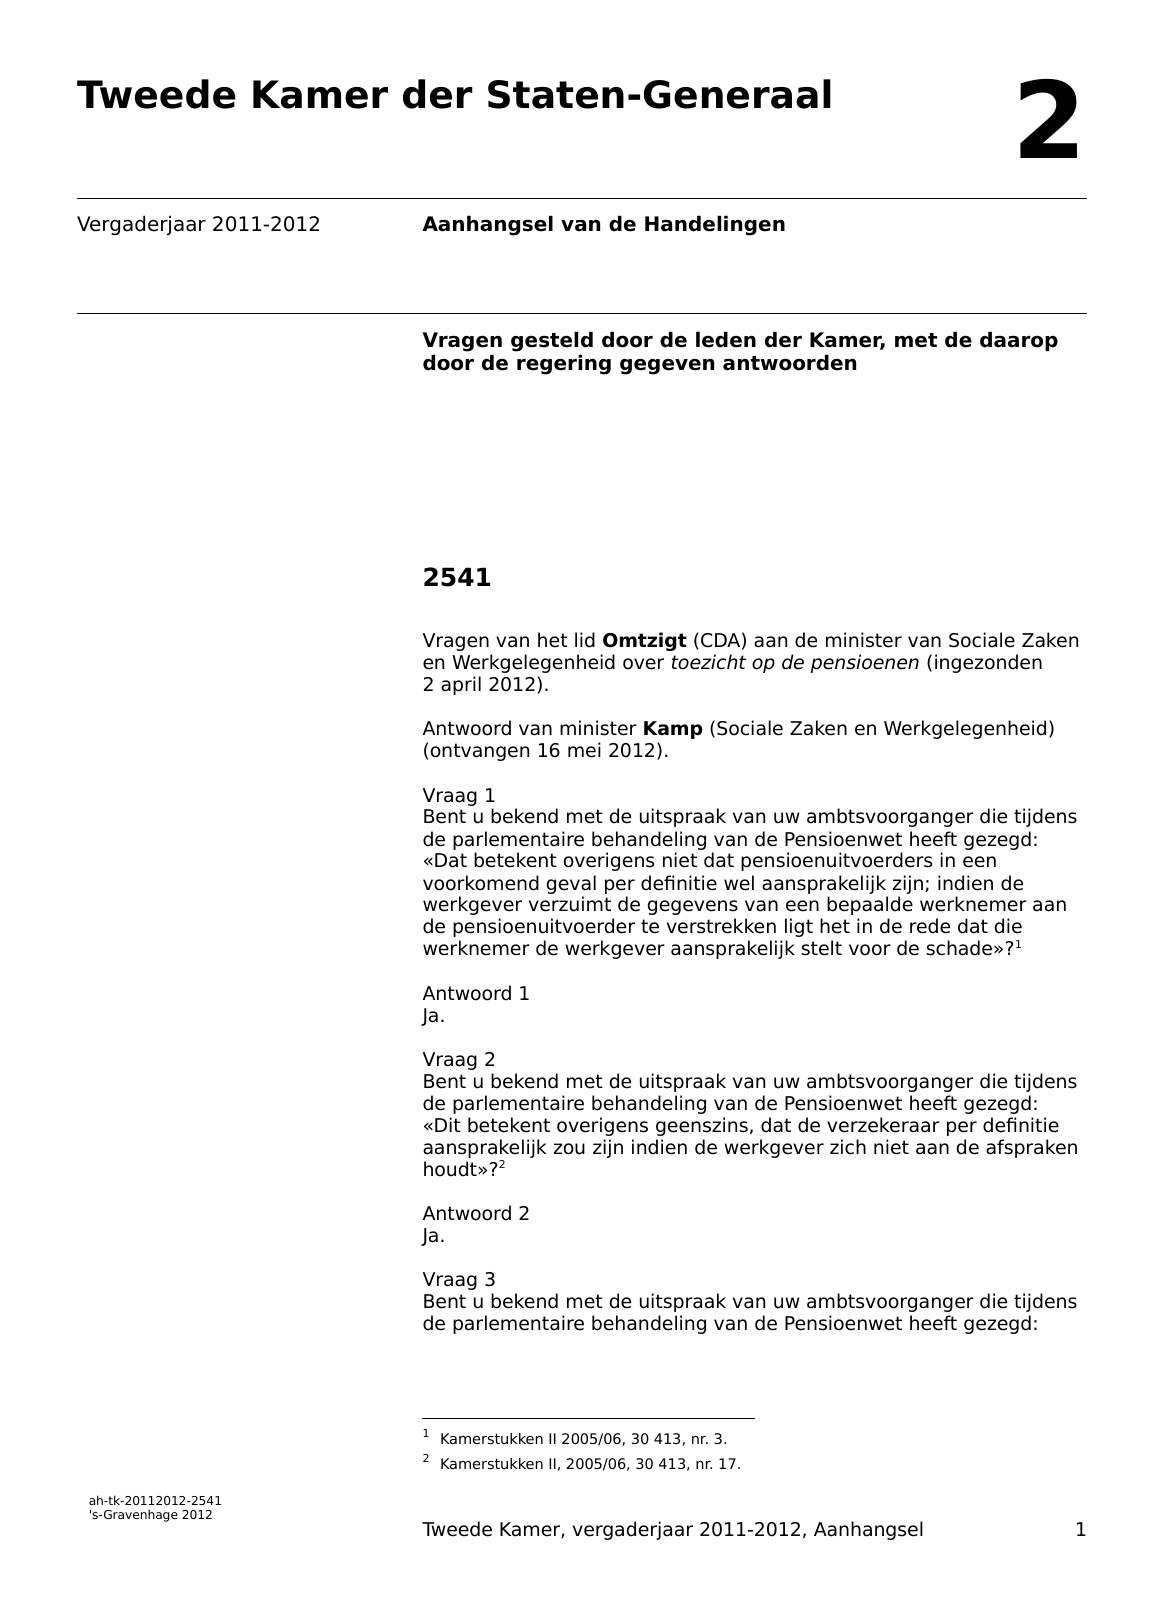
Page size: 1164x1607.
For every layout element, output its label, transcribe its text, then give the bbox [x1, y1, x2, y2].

text 2541 [422, 563, 1087, 592]
text Antwoord 1 [422, 982, 1087, 1004]
table_cell Vragen gesteld door de leden der Kamer, met de daarop door de regering gegeven antwoorden [422, 314, 1087, 375]
text Vraag 2 [422, 1049, 1087, 1071]
text Ja. [422, 1225, 1087, 1247]
text Bent u bekend met de uitspraak van uw ambtsvoorganger die tijdens de parlementaire behandeling van de Pensioenwet heeft gezegd: «Dat betekent overigens niet dat pensioenuitvoerders in een voorkomend geval per definitie wel aansprakelijk zijn; indien de werkgever verzuimt de gegevens van een bepaalde werknemer aan de pensioenuitvoerder te verstrekken ligt het in de rede dat die werknemer de werkgever aansprakelijk stelt voor de schade»? [422, 806, 1087, 960]
table_header Tweede Kamer der Staten-Generaal [77, 59, 886, 198]
table_cell Aanhangsel van de Handelingen [422, 199, 1087, 313]
text 's-Gravenhage 2012 [88, 1508, 323, 1522]
text Bent u bekend met de uitspraak van uw ambtsvoorganger die tijdens de parlementaire behandeling van de Pensioenwet heeft gezegd: [422, 1291, 1087, 1335]
text ah-tk-20112012-2541 [88, 1494, 323, 1508]
text Kamerstukken II, 2005/06, 30 413, nr. 17. [422, 1452, 1087, 1474]
table_header 2 [886, 59, 1087, 198]
text Antwoord 2 [422, 1203, 1087, 1225]
text Antwoord van minister Kamp (Sociale Zaken en Werkgelegenheid) (ontvangen 16 mei 2012). [422, 718, 1087, 762]
text Kamerstukken II 2005/06, 30 413, nr. 3. [422, 1427, 1087, 1449]
text «Dit betekent overigens geenszins, dat de verzekeraar per definitie aansprakelijk zou zijn indien de werkgever zich niet aan de afspraken houdt»? [422, 1114, 1087, 1181]
text Ja. [422, 1004, 1087, 1026]
text Bent u bekend met de uitspraak van uw ambtsvoorganger die tijdens de parlementaire behandeling van de Pensioenwet heeft gezegd: [422, 1071, 1087, 1114]
table_cell [77, 314, 422, 375]
text Vraag 3 [422, 1269, 1087, 1291]
table_cell Vergaderjaar 2011-2012 [77, 199, 422, 313]
text Vragen van het lid Omtzigt (CDA) aan de minister van Sociale Zaken en Werkgelegenheid over toezicht op de pensioenen (ingezonden 2 april 2012). [422, 630, 1087, 696]
text Vraag 1 [422, 784, 1087, 806]
